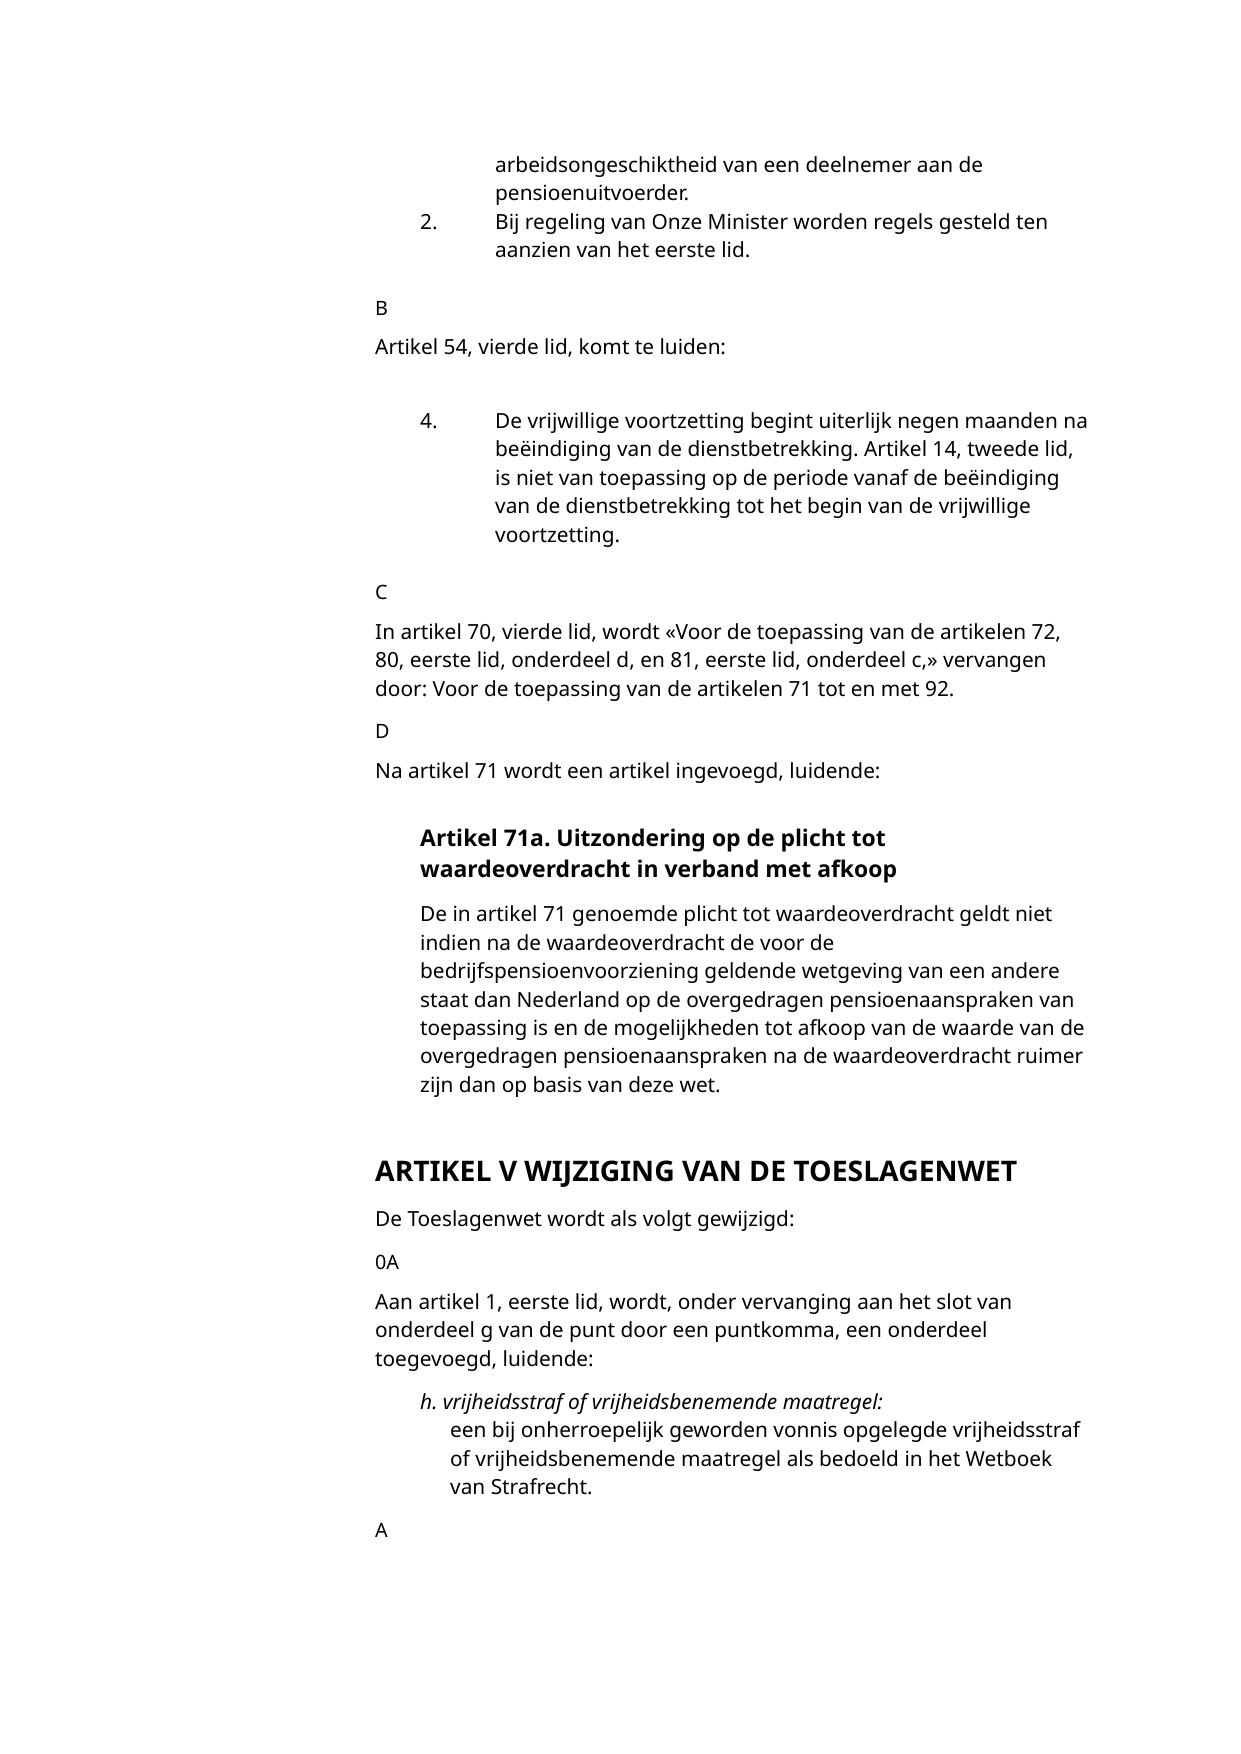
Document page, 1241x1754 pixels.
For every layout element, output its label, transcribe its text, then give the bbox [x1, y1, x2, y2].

text In artikel 70, vierde lid, wordt «Voor de toepassing van de artikelen 72, 80, eerste lid, onderdeel d, en 81, eerste lid, onderdeel c,» vervangen door: Voor de toepassing van de artikelen 71 tot en met 92. [375, 617, 1090, 702]
text Artikel 54, vierde lid, komt te luiden: [375, 332, 1090, 361]
text Aan artikel 1, eerste lid, wordt, onder vervanging aan het slot van onderdeel g van de punt door een puntkomma, een onderdeel toegevoegd, luidende: [375, 1287, 1090, 1372]
text De in artikel 71 genoemde plicht tot waardeoverdracht geldt niet indien na de waardeoverdracht de voor de bedrijfspensioenvoorziening geldende wetgeving van een andere staat dan Nederland op de overgedragen pensioenaanspraken van toepassing is en de mogelijkheden tot afkoop van de waarde van de overgedragen pensioenaanspraken na de waardeoverdracht ruimer zijn dan op basis van deze wet. [420, 899, 1090, 1098]
list Bij regeling van Onze Minister worden regels gesteld ten aanzien van het eerste lid. [420, 207, 1090, 264]
text een bij onherroepelijk geworden vonnis opgelegde vrijheidsstraf of vrijheidsbenemende maatregel als bedoeld in het Wetboek van Strafrecht. [450, 1416, 1090, 1501]
text D [375, 717, 1090, 744]
text De Toeslagenwet wordt als volgt gewijzigd: [375, 1204, 1090, 1233]
list arbeidsongeschiktheid van een deelnemer aan de pensioenuitvoerder. [420, 150, 1090, 207]
text A [375, 1516, 1090, 1543]
text h. vrijheidsstraf of vrijheidsbenemende maatregel: [420, 1387, 1090, 1416]
text Na artikel 71 wordt een artikel ingevoegd, luidende: [375, 756, 1090, 784]
subtitle ARTIKEL V WIJZIGING VAN DE TOESLAGENWET [375, 1151, 1090, 1189]
subtitle Artikel 71a. Uitzondering op de plicht tot waardeoverdracht in verband met afkoop [420, 822, 1090, 884]
list De vrijwillige voortzetting begint uiterlijk negen maanden na beëindiging van de dienstbetrekking. Artikel 14, tweede lid, is niet van toepassing op de periode vanaf de beëindiging van de dienstbetrekking tot het begin van de vrijwillige voortzetting. [420, 406, 1090, 548]
text B [375, 294, 1090, 321]
text 0A [375, 1248, 1090, 1275]
text C [375, 578, 1090, 605]
